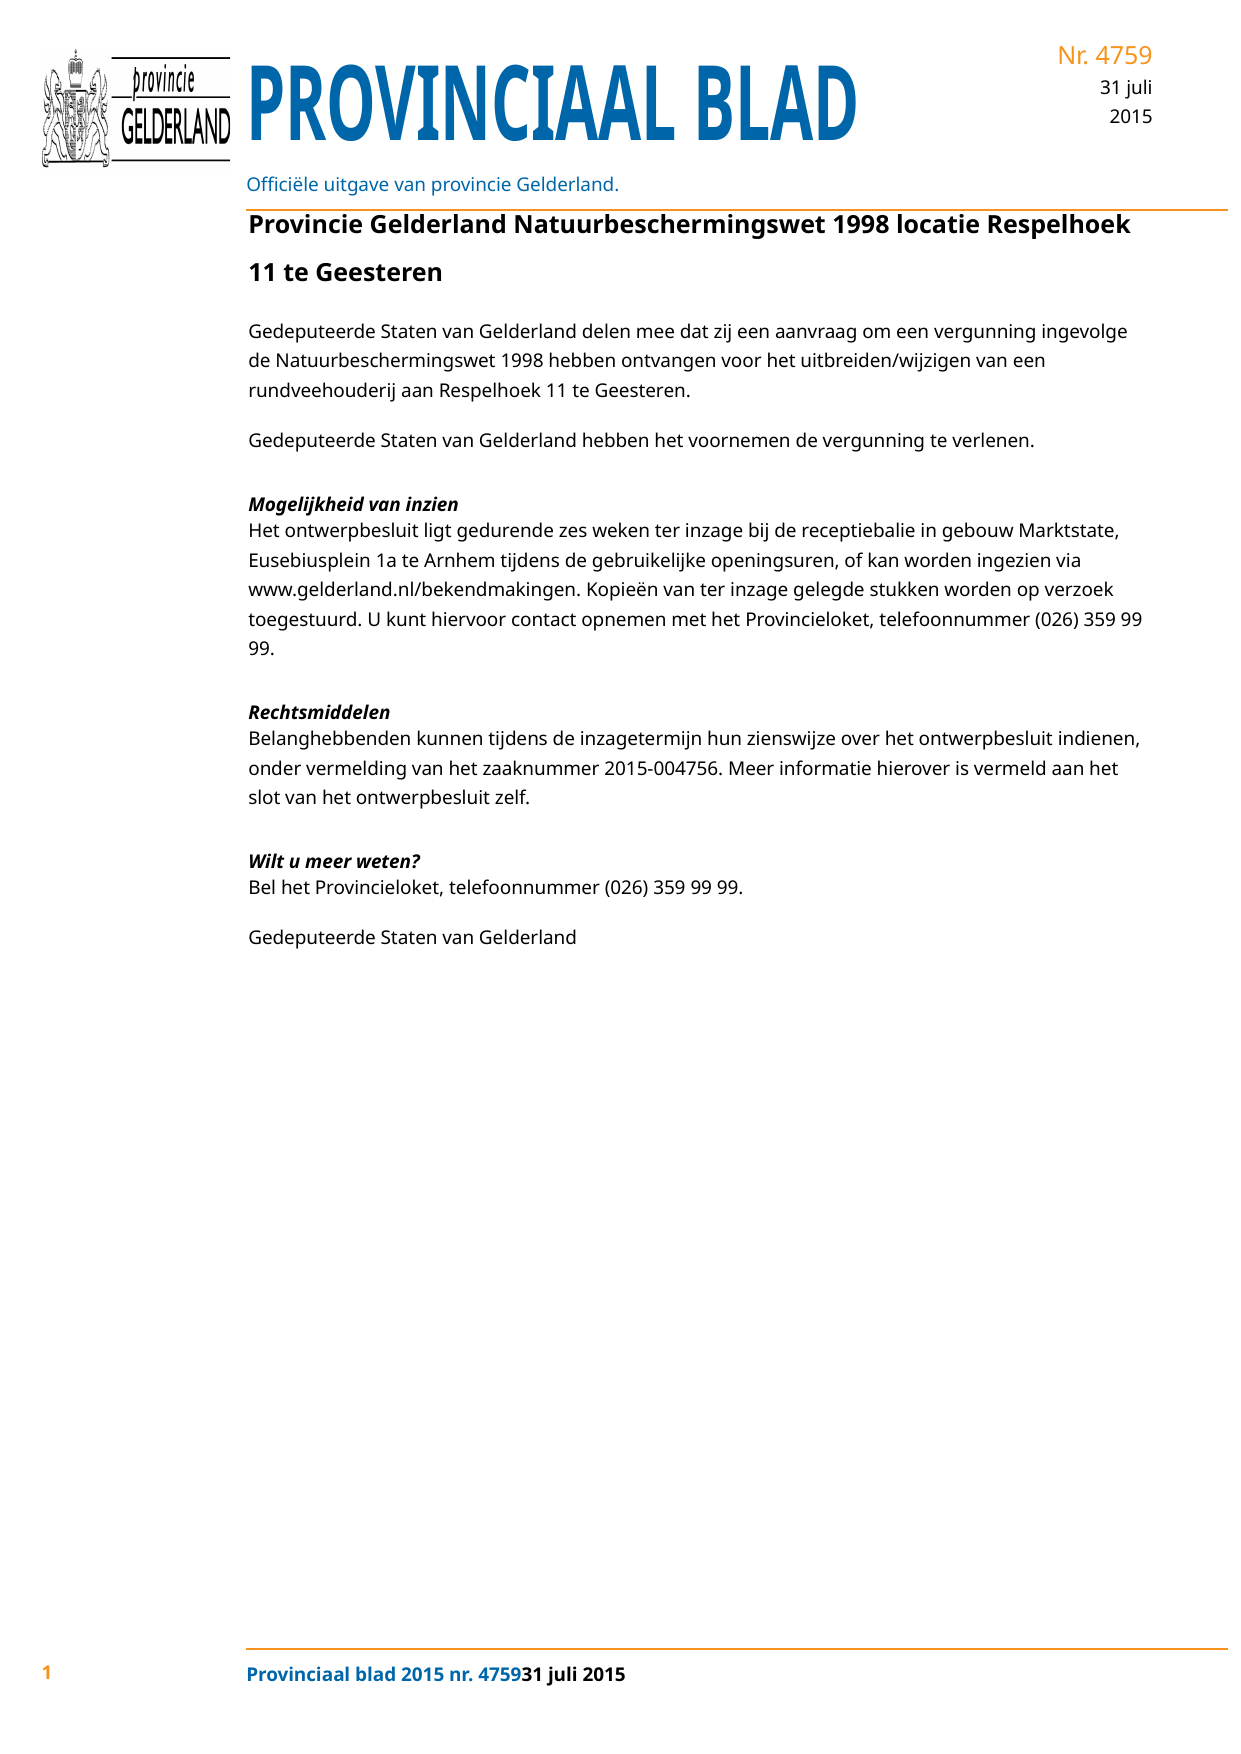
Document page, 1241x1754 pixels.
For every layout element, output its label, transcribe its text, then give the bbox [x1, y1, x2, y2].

text Bel het Provincieloket, telefoonnummer (026) 359 99 99. [248, 874, 1152, 900]
text Het ontwerpbesluit ligt gedurende zes weken ter inzage bij de receptiebalie in gebouw Marktstate, Eusebiusplein 1a te Arnhem tijdens de gebruikelijke openingsuren, of kan worden ingezien via www.gelderland.nl/bekendmakingen. Kopieën van ter inzage gelegde stukken worden op verzoek toegestuurd. U kunt hiervoor contact opnemen met het Provincieloket, telefoonnummer (026) 359 99 99. [248, 517, 1152, 661]
text Gedeputeerde Staten van Gelderland [248, 924, 1152, 950]
text Provincie Gelderland Natuurbeschermingswet 1998 locatie Respelhoek 11 te Geesteren [248, 211, 1152, 288]
text Gedeputeerde Staten van Gelderland hebben het voornemen de vergunning te verlenen. [248, 427, 1152, 453]
picture [41, 47, 231, 172]
text Mogelijkheid van inzien [248, 491, 1152, 517]
text Belanghebbenden kunnen tijdens de inzagetermijn hun zienswijze over het ontwerpbesluit indienen, onder vermelding van het zaaknummer 2015-004756. Meer informatie hierover is vermeld aan het slot van het ontwerpbesluit zelf. [248, 725, 1152, 810]
text Gedeputeerde Staten van Gelderland delen mee dat zij een aanvraag om een vergunning ingevolge de Natuurbeschermingswet 1998 hebben ontvangen voor het uitbreiden/wijzigen van een rundveehouderij aan Respelhoek 11 te Geesteren. [248, 318, 1152, 403]
text Rechtsmiddelen [248, 699, 1152, 725]
text Wilt u meer weten? [248, 848, 1152, 874]
